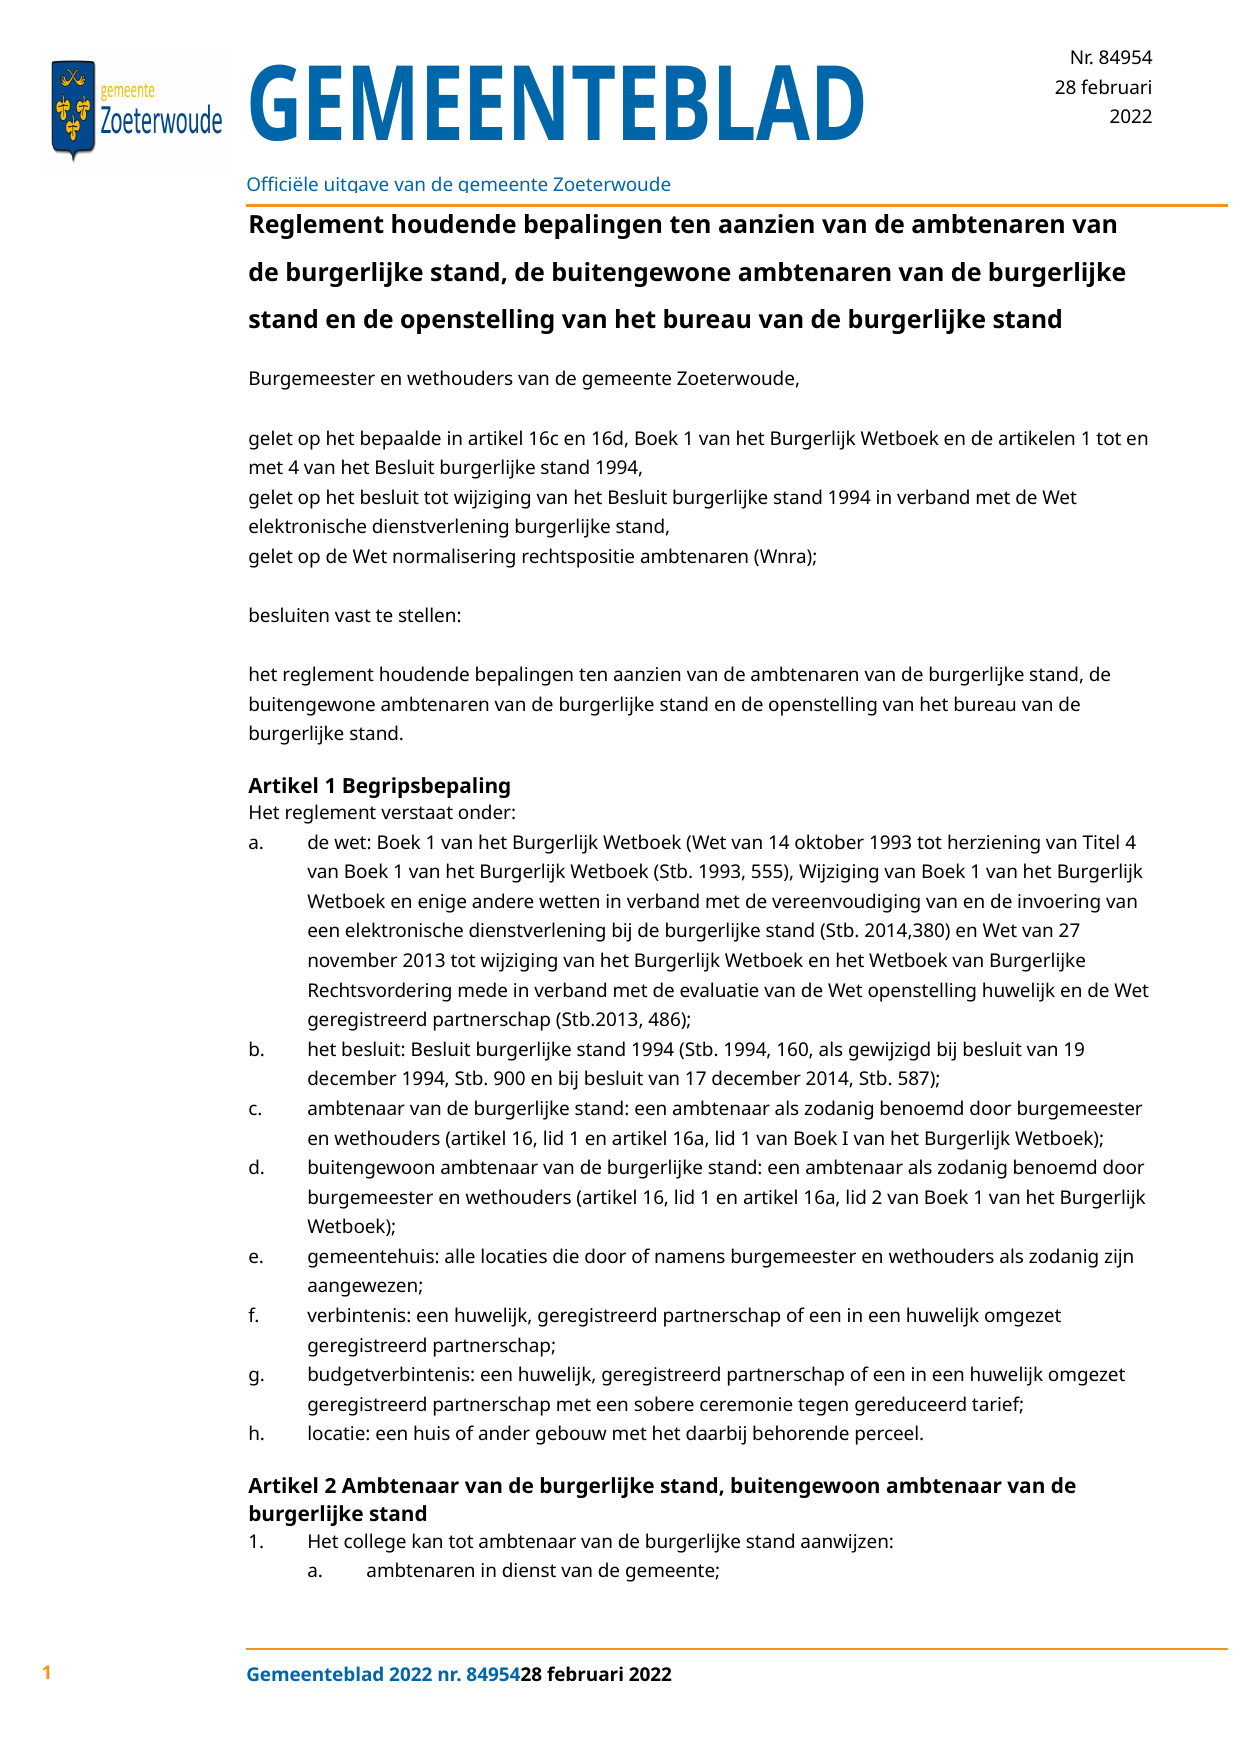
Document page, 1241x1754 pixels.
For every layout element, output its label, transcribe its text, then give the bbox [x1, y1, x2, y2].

text Het reglement verstaat onder: [248, 799, 1152, 825]
list Het college kan tot ambtenaar van de burgerlijke stand aanwijzen: [248, 1528, 1152, 1554]
text het reglement houdende bepalingen ten aanzien van de ambtenaren van de burgerlijke stand, de buitengewone ambtenaren van de burgerlijke stand en de openstelling van het bureau van de burgerlijke stand. [248, 661, 1152, 746]
list locatie: een huis of ander gebouw met het daarbij behorende perceel. [248, 1421, 1152, 1446]
list budgetverbintenis: een huwelijk, geregistreerd partnerschap of een in een huwelijk omgezet geregistreerd partnerschap met een sobere ceremonie tegen gereduceerd tarief; [248, 1361, 1152, 1417]
text Burgemeester en wethouders van de gemeente Zoeterwoude, [248, 366, 1152, 391]
text Artikel 2 Ambtenaar van de burgerlijke stand, buitengewoon ambtenaar van de burgerlijke stand [248, 1471, 1152, 1528]
list gemeentehuis: alle locaties die door of namens burgemeester en wethouders als zodanig zijn aangewezen; [248, 1243, 1152, 1298]
picture [41, 47, 231, 172]
list ambtenaar van de burgerlijke stand: een ambtenaar als zodanig benoemd door burgemeester en wethouders (artikel 16, lid 1 en artikel 16a, lid 1 van Boek I van het Burgerlijk Wetboek); [248, 1095, 1152, 1151]
text Artikel 1 Begripsbepaling [248, 771, 1152, 799]
list verbintenis: een huwelijk, geregistreerd partnerschap of een in een huwelijk omgezet geregistreerd partnerschap; [248, 1302, 1152, 1358]
list het besluit: Besluit burgerlijke stand 1994 (Stb. 1994, 160, als gewijzigd bij besluit van 19 december 1994, Stb. 900 en bij besluit van 17 december 2014, Stb. 587); [248, 1036, 1152, 1091]
text Reglement houdende bepalingen ten aanzien van de ambtenaren van de burgerlijke stand, de buitengewone ambtenaren van de burgerlijke stand en de openstelling van het bureau van de burgerlijke stand [248, 207, 1152, 336]
list buitengewoon ambtenaar van de burgerlijke stand: een ambtenaar als zodanig benoemd door burgemeester en wethouders (artikel 16, lid 1 en artikel 16a, lid 2 van Boek 1 van het Burgerlijk Wetboek); [248, 1154, 1152, 1239]
text besluiten vast te stellen: [248, 602, 1152, 628]
list ambtenaren in dienst van de gemeente; [307, 1557, 1152, 1583]
text gelet op het bepaalde in artikel 16c en 16d, Boek 1 van het Burgerlijk Wetboek en de artikelen 1 tot en met 4 van het Besluit burgerlijke stand 1994, [248, 425, 1152, 480]
text gelet op de Wet normalisering rechtspositie ambtenaren (Wnra); [248, 543, 1152, 569]
text gelet op het besluit tot wijziging van het Besluit burgerlijke stand 1994 in verband met de Wet elektronische dienstverlening burgerlijke stand, [248, 484, 1152, 539]
list de wet: Boek 1 van het Burgerlijk Wetboek (Wet van 14 oktober 1993 tot herziening van Titel 4 van Boek 1 van het Burgerlijk Wetboek (Stb. 1993, 555), Wijziging van Boek 1 van het Burgerlijk Wetboek en enige andere wetten in verband met de vereenvoudiging van en de invoering van een elektronische dienstverlening bij de burgerlijke stand (Stb. 2014,380) en Wet van 27 november 2013 tot wijziging van het Burgerlijk Wetboek en het Wetboek van Burgerlijke Rechtsvordering mede in verband met de evaluatie van de Wet openstelling huwelijk en de Wet geregistreerd partnerschap (Stb.2013, 486); [248, 829, 1152, 1032]
